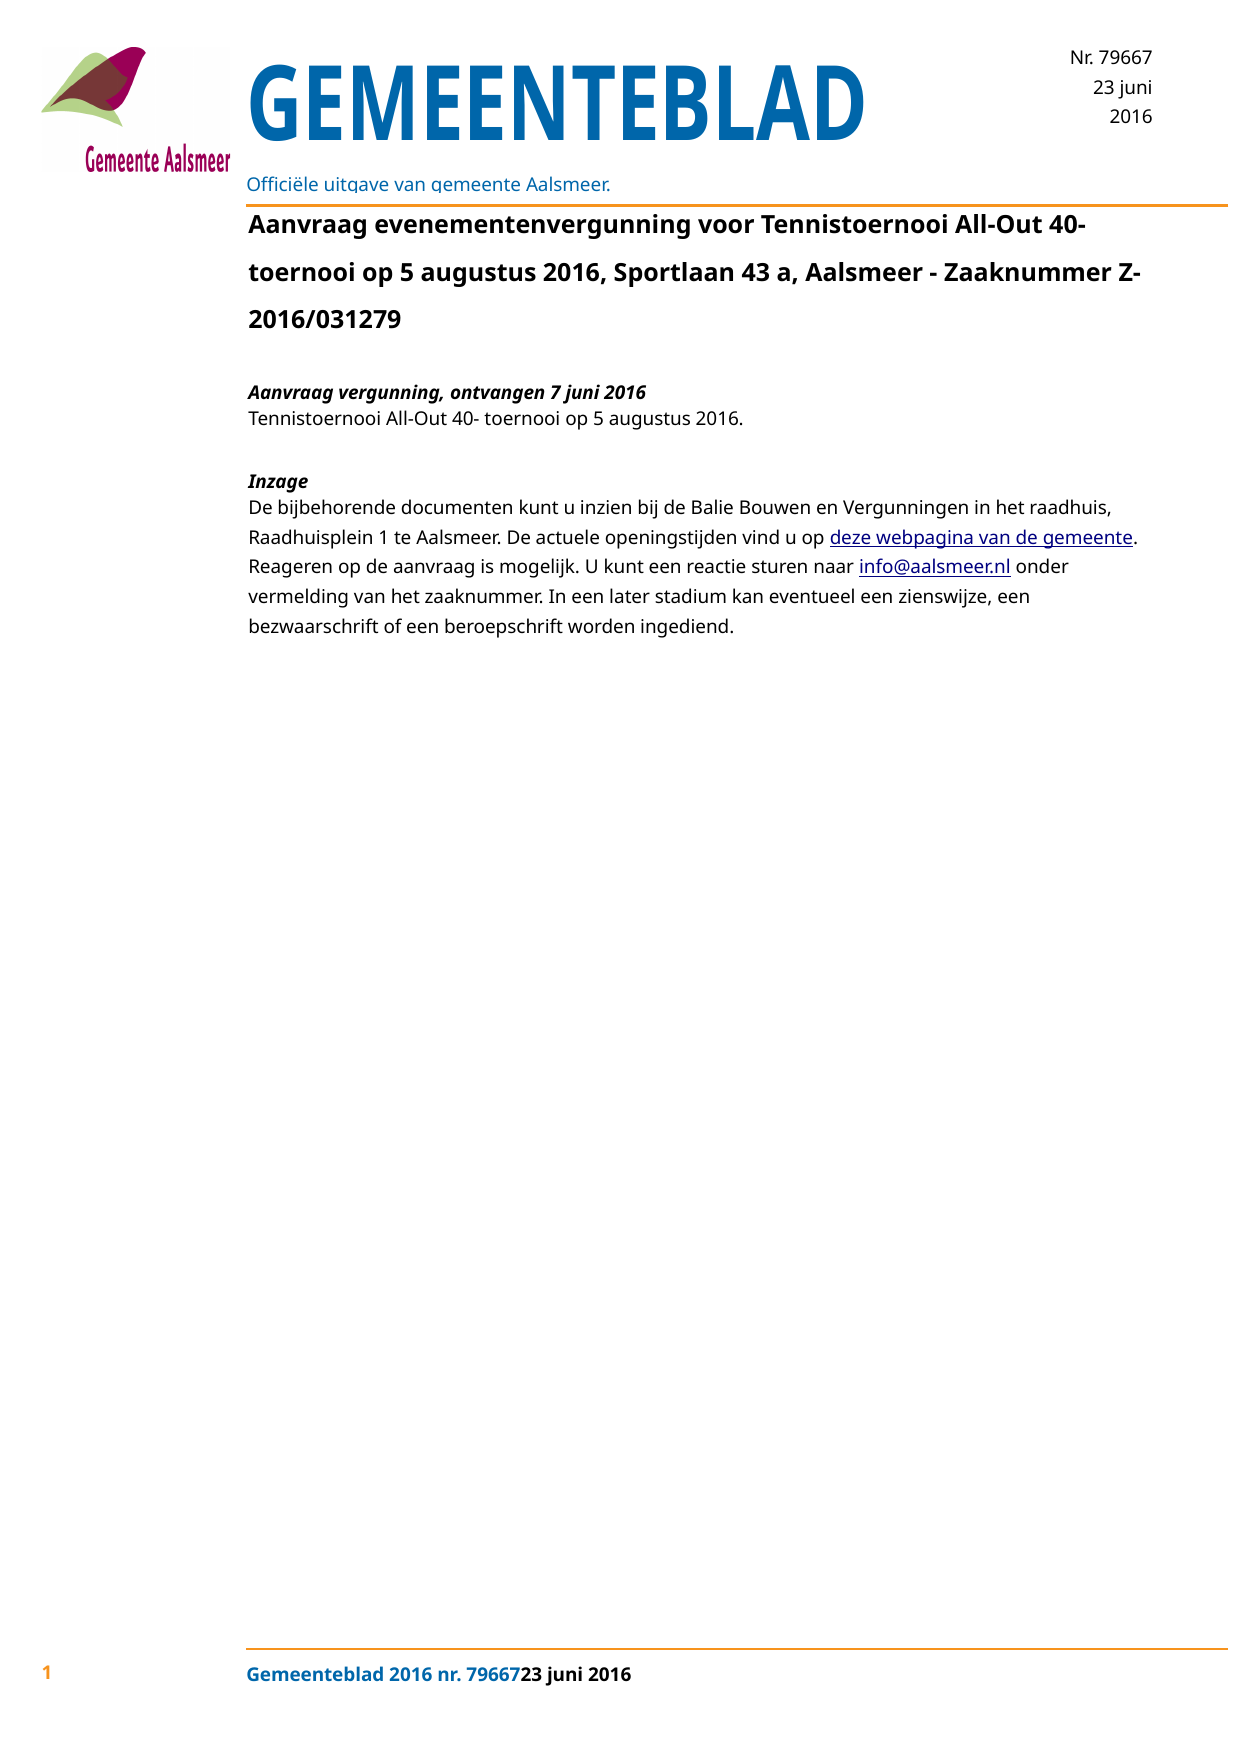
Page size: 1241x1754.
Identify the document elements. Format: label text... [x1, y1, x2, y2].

text Tennistoernooi All-Out 40- toernooi op 5 augustus 2016. [248, 405, 1152, 431]
text Inzage [248, 469, 1152, 494]
text Aanvraag vergunning, ontvangen 7 juni 2016 [248, 379, 1152, 405]
picture [41, 47, 231, 172]
text Aanvraag evenementenvergunning voor Tennistoernooi All-Out 40- toernooi op 5 augustus 2016, Sportlaan 43 a, Aalsmeer - Zaaknummer Z-2016/031279 [248, 207, 1152, 336]
text De bijbehorende documenten kunt u inzien bij de Balie Bouwen en Vergunningen in het raadhuis, Raadhuisplein 1 te Aalsmeer. De actuele openingstijden vind u op deze webpagina van de gemeente. Reageren op de aanvraag is mogelijk. U kunt een reactie sturen naar info@aalsmeer.nl onder vermelding van het zaaknummer. In een later stadium kan eventueel een zienswijze, een bezwaarschrift of een beroepschrift worden ingediend. [248, 494, 1152, 638]
text ​ [248, 663, 1152, 689]
